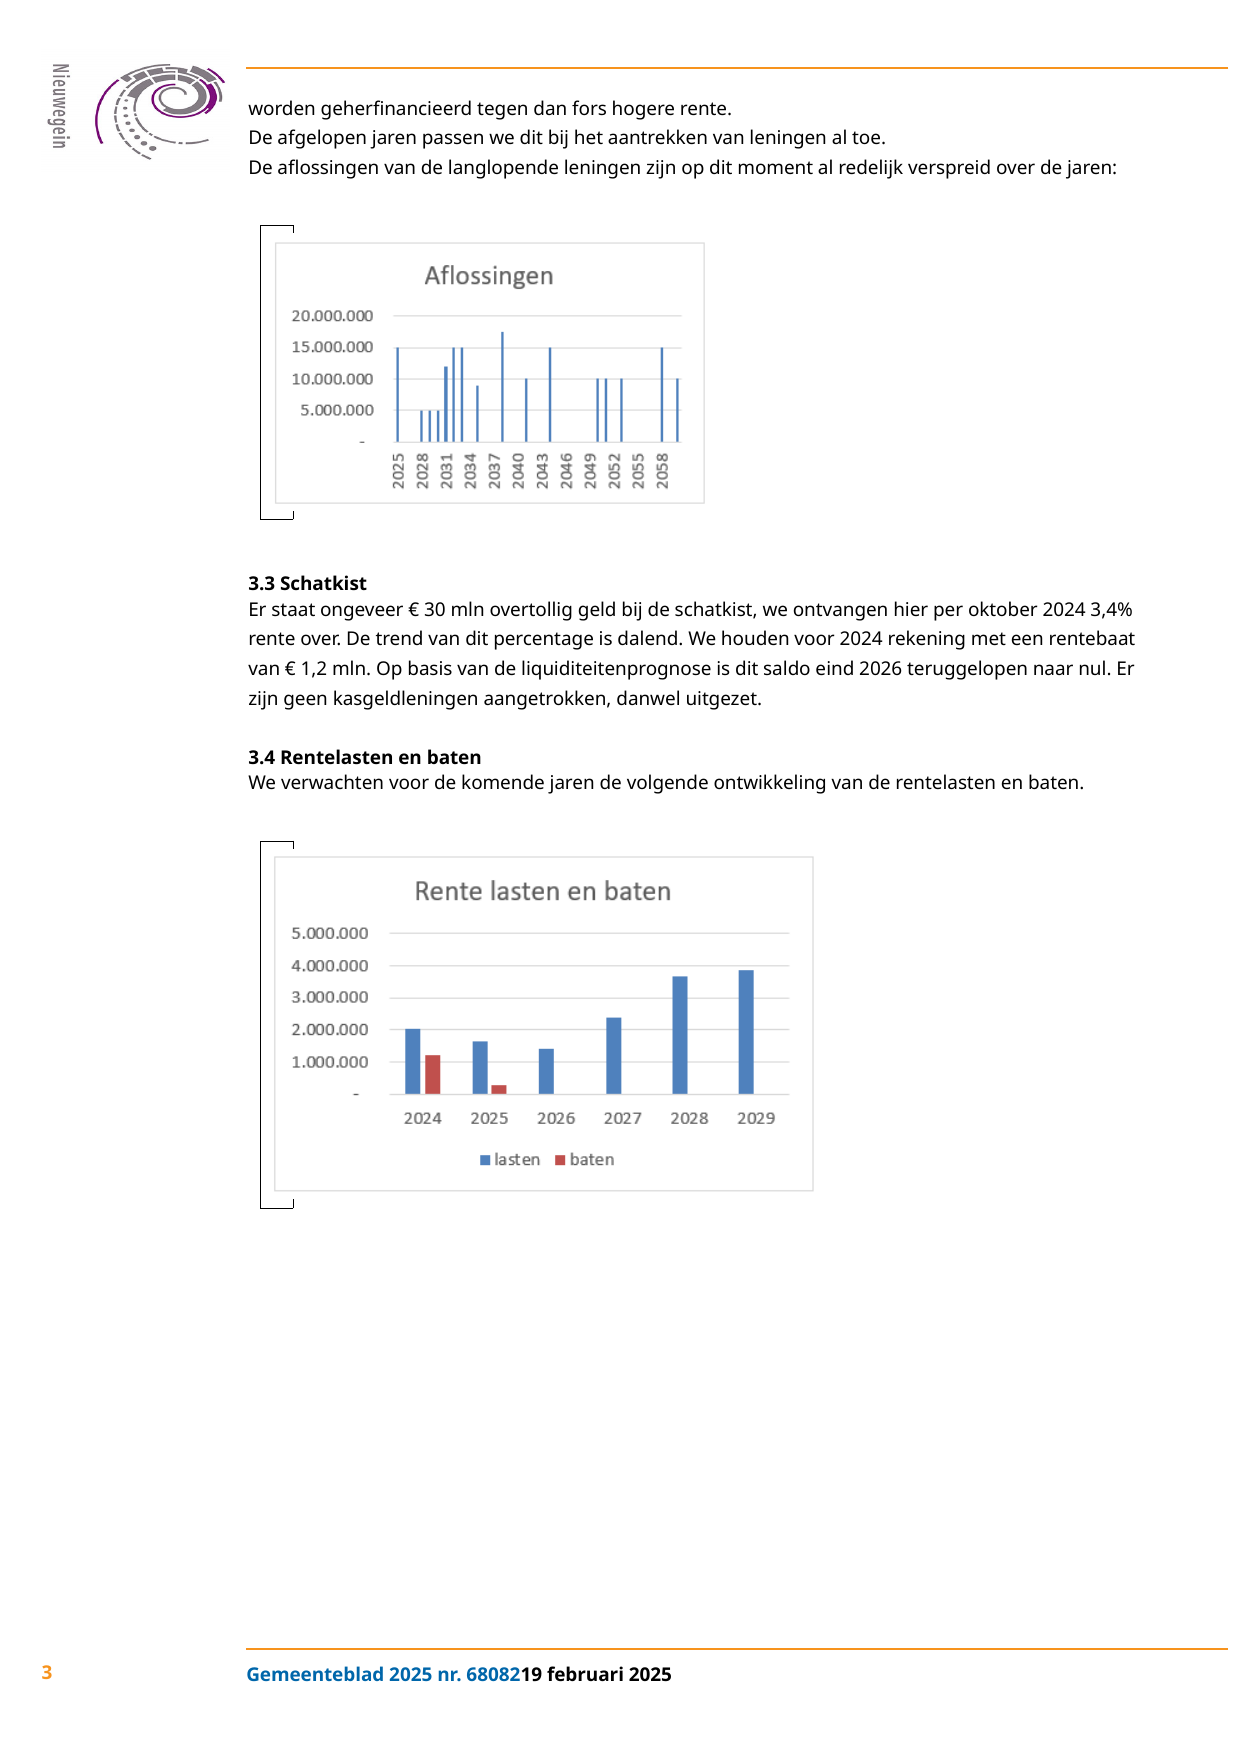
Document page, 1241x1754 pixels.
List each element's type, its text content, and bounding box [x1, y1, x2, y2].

text 3.3 Schatkist [248, 570, 1152, 596]
text De aflossingen van de langlopende leningen zijn op dit moment al redelijk verspreid over de jaren: [248, 154, 1152, 180]
text We verwachten voor de komende jaren de volgende ontwikkeling van de rentelasten en baten. [248, 769, 1152, 795]
picture [41, 47, 231, 172]
picture [268, 233, 712, 511]
text worden geherfinancieerd tegen dan fors hogere rente. [248, 95, 1152, 121]
text Er staat ongeveer € 30 mln overtollig geld bij de schatkist, we ontvangen hier per oktober 2024 3,4% rente over. De trend van dit percentage is dalend. We houden voor 2024 rekening met een rentebaat van € 1,2 mln. Op basis van de liquiditeitenprognose is dit saldo eind 2026 teruggelopen naar nul. Er zijn geen kasgeldleningen aangetrokken, danwel uitgezet. [248, 596, 1152, 710]
text 3.4 Rentelasten en baten [248, 744, 1152, 769]
picture [268, 849, 830, 1199]
text De afgelopen jaren passen we dit bij het aantrekken van leningen al toe. [248, 124, 1152, 150]
